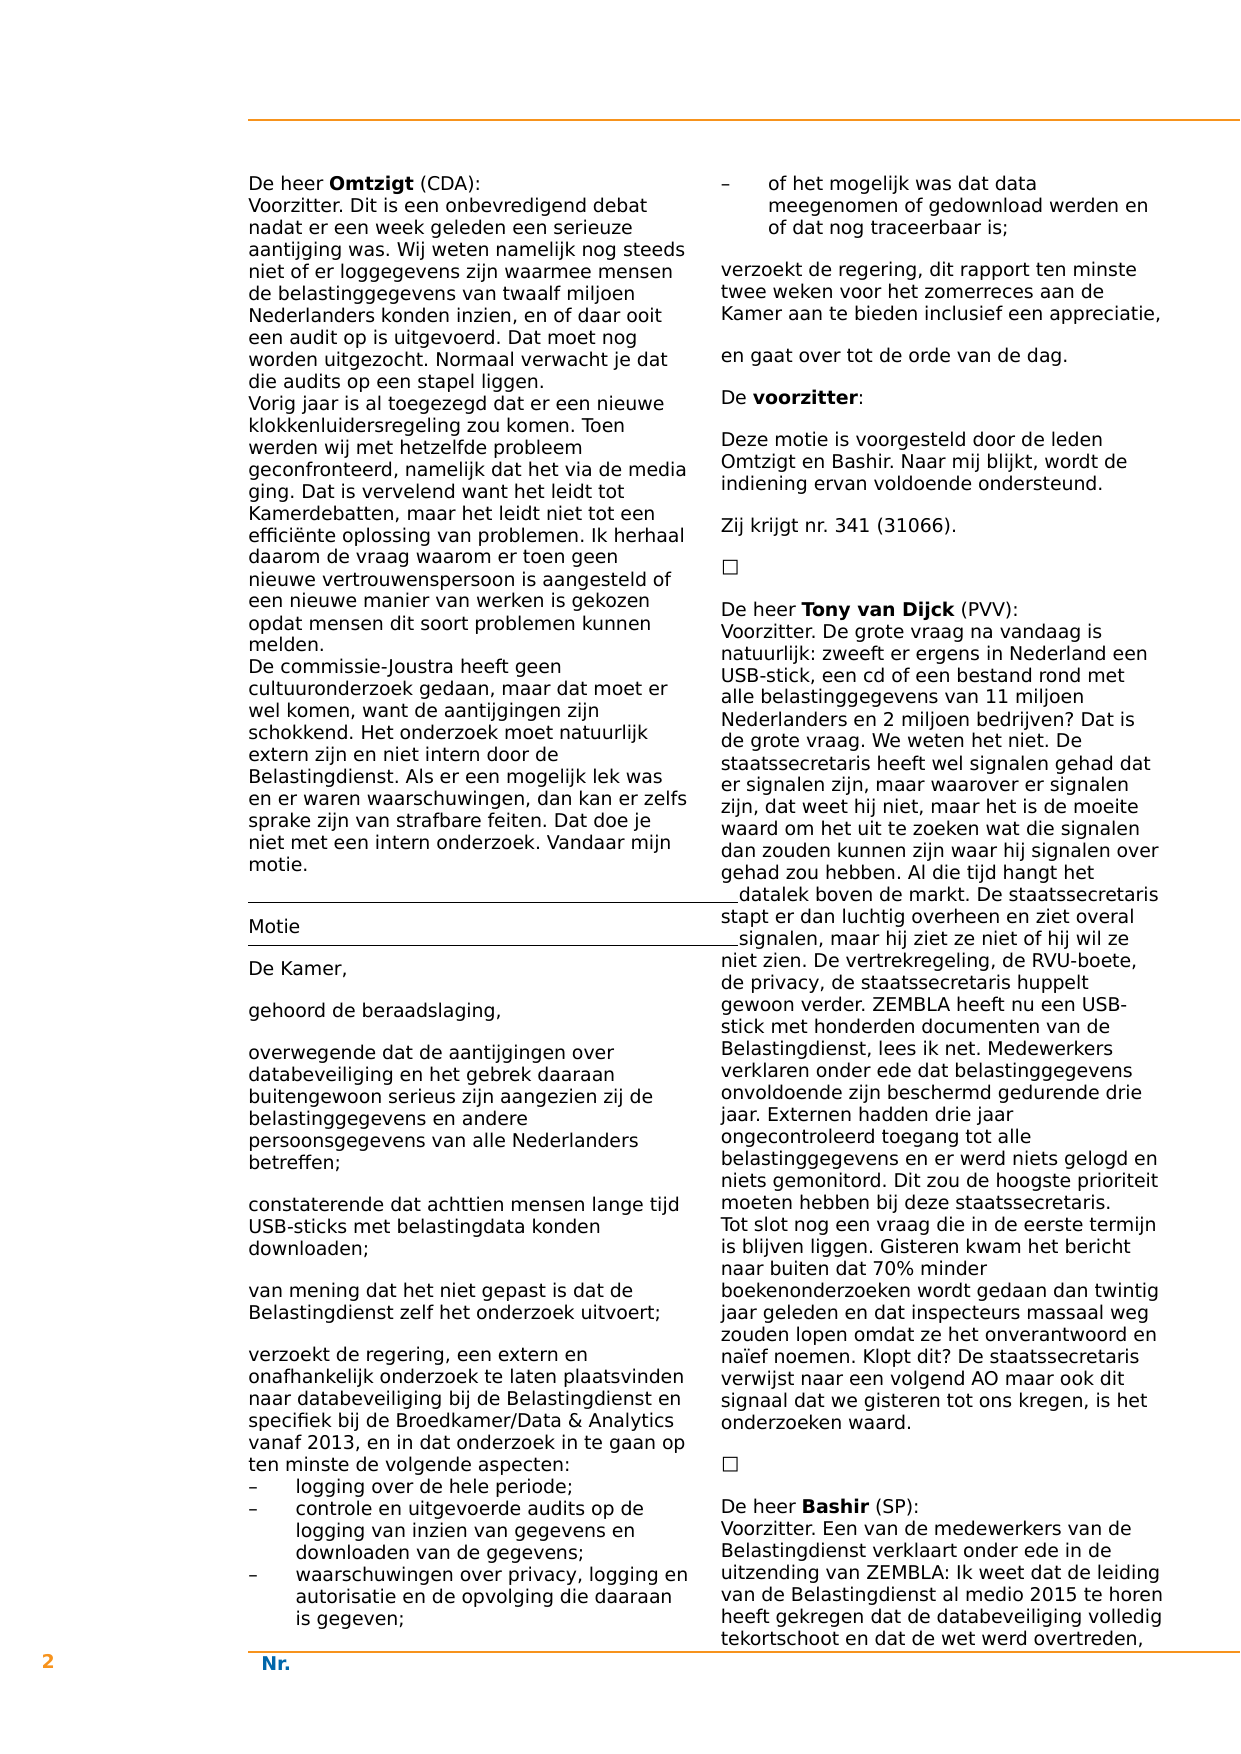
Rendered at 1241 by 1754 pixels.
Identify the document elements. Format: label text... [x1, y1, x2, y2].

list logging over de hele periode; [248, 1476, 691, 1498]
text De voorzitter: [721, 387, 1163, 409]
text Vorig jaar is al toegezegd dat er een nieuwe klokkenluidersregeling zou komen. Toen werden wij met hetzelfde probleem geconfronteerd, namelijk dat het via de media ging. Dat is vervelend want het leidt tot Kamerdebatten, maar het leidt niet tot een efficiënte oplossing van problemen. Ik herhaal daarom de vraag waarom er toen geen nieuwe vertrouwenspersoon is aangesteld of een nieuwe manier van werken is gekozen opdat mensen dit soort problemen kunnen melden. [248, 393, 691, 656]
text overwegende dat de aantijgingen over databeveiliging en het gebrek daaraan buitengewoon serieus zijn aangezien zij de belastinggegevens en andere persoonsgegevens van alle Nederlanders betreffen; [248, 1042, 691, 1174]
text van mening dat het niet gepast is dat de Belastingdienst zelf het onderzoek uitvoert; [248, 1280, 691, 1324]
text Voorzitter. De grote vraag na vandaag is natuurlijk: zweeft er ergens in Nederland een USB-stick, een cd of een bestand rond met alle belastinggegevens van 11 miljoen Nederlanders en 2 miljoen bedrijven? Dat is de grote vraag. We weten het niet. De staatssecretaris heeft wel signalen gehad dat er signalen zijn, maar waarover er signalen zijn, dat weet hij niet, maar het is de moeite waard om het uit te zoeken wat die signalen dan zouden kunnen zijn waar hij signalen over gehad zou hebben. Al die tijd hangt het datalek boven de markt. De staatssecretaris stapt er dan luchtig overheen en ziet overal signalen, maar hij ziet ze niet of hij wil ze niet zien. De vertrekregeling, de RVU-boete, de privacy, de staatssecretaris huppelt gewoon verder. ZEMBLA heeft nu een USB-stick met honderden documenten van de Belastingdienst, lees ik net. Medewerkers verklaren onder ede dat belastinggegevens onvoldoende zijn beschermd gedurende drie jaar. Externen hadden drie jaar ongecontroleerd toegang tot alle belastinggegevens en er werd niets gelogd en niets gemonitord. Dit zou de hoogste prioriteit moeten hebben bij deze staatssecretaris. [721, 621, 1163, 1214]
list of het mogelijk was dat data meegenomen of gedownload werden en of dat nog traceerbaar is; [721, 173, 1163, 239]
list waarschuwingen over privacy, logging en autorisatie en de opvolging die daaraan is gegeven; [248, 1563, 691, 1629]
text De Kamer, [248, 958, 691, 980]
text Motie [248, 916, 691, 938]
text verzoekt de regering, een extern en onafhankelijk onderzoek te laten plaatsvinden naar databeveiliging bij de Belastingdienst en specifiek bij de Broedkamer/Data & Analytics vanaf 2013, en in dat onderzoek in te gaan op ten minste de volgende aspecten: [248, 1344, 691, 1476]
text De heer Bashir (SP): [721, 1496, 1163, 1518]
text ⬜ [721, 1454, 1163, 1476]
list controle en uitgevoerde audits op de logging van inzien van gegevens en downloaden van de gegevens; [248, 1498, 691, 1563]
text verzoekt de regering, dit rapport ten minste twee weken voor het zomerreces aan de Kamer aan te bieden inclusief een appreciatie, [721, 259, 1163, 325]
text De commissie-Joustra heeft geen cultuuronderzoek gedaan, maar dat moet er wel komen, want de aantijgingen zijn schokkend. Het onderzoek moet natuurlijk extern zijn en niet intern door de Belastingdienst. Als er een mogelijk lek was en er waren waarschuwingen, dan kan er zelfs sprake zijn van strafbare feiten. Dat doe je niet met een intern onderzoek. Vandaar mijn motie. [248, 656, 691, 876]
text Zij krijgt nr. 341 (31066). [721, 514, 1163, 537]
text Voorzitter. Dit is een onbevredigend debat nadat er een week geleden een serieuze aantijging was. Wij weten namelijk nog steeds niet of er loggegevens zijn waarmee mensen de belastinggegevens van twaalf miljoen Nederlanders konden inzien, en of daar ooit een audit op is uitgevoerd. Dat moet nog worden uitgezocht. Normaal verwacht je dat die audits op een stapel liggen. [248, 195, 691, 393]
text Voorzitter. Een van de medewerkers van de Belastingdienst verklaart onder ede in de uitzending van ZEMBLA: Ik weet dat de leiding van de Belastingdienst al medio 2015 te horen heeft gekregen dat de databeveiliging volledig tekortschoot en dat de wet werd overtreden, [721, 1518, 1163, 1649]
text Tot slot nog een vraag die in de eerste termijn is blijven liggen. Gisteren kwam het bericht naar buiten dat 70% minder boekenonderzoeken wordt gedaan dan twintig jaar geleden en dat inspecteurs massaal weg zouden lopen omdat ze het onverantwoord en naïef noemen. Klopt dit? De staatssecretaris verwijst naar een volgend AO maar ook dit signaal dat we gisteren tot ons kregen, is het onderzoeken waard. [721, 1214, 1163, 1434]
text ⬜ [721, 557, 1163, 578]
text Deze motie is voorgesteld door de leden Omtzigt en Bashir. Naar mij blijkt, wordt de indiening ervan voldoende ondersteund. [721, 429, 1163, 494]
text constaterende dat achttien mensen lange tijd USB-sticks met belastingdata konden downloaden; [248, 1194, 691, 1260]
text en gaat over tot de orde van de dag. [721, 345, 1163, 367]
text gehoord de beraadslaging, [248, 1000, 691, 1022]
text De heer Omtzigt (CDA): [248, 173, 691, 195]
text De heer Tony van Dijck (PVV): [721, 598, 1163, 621]
